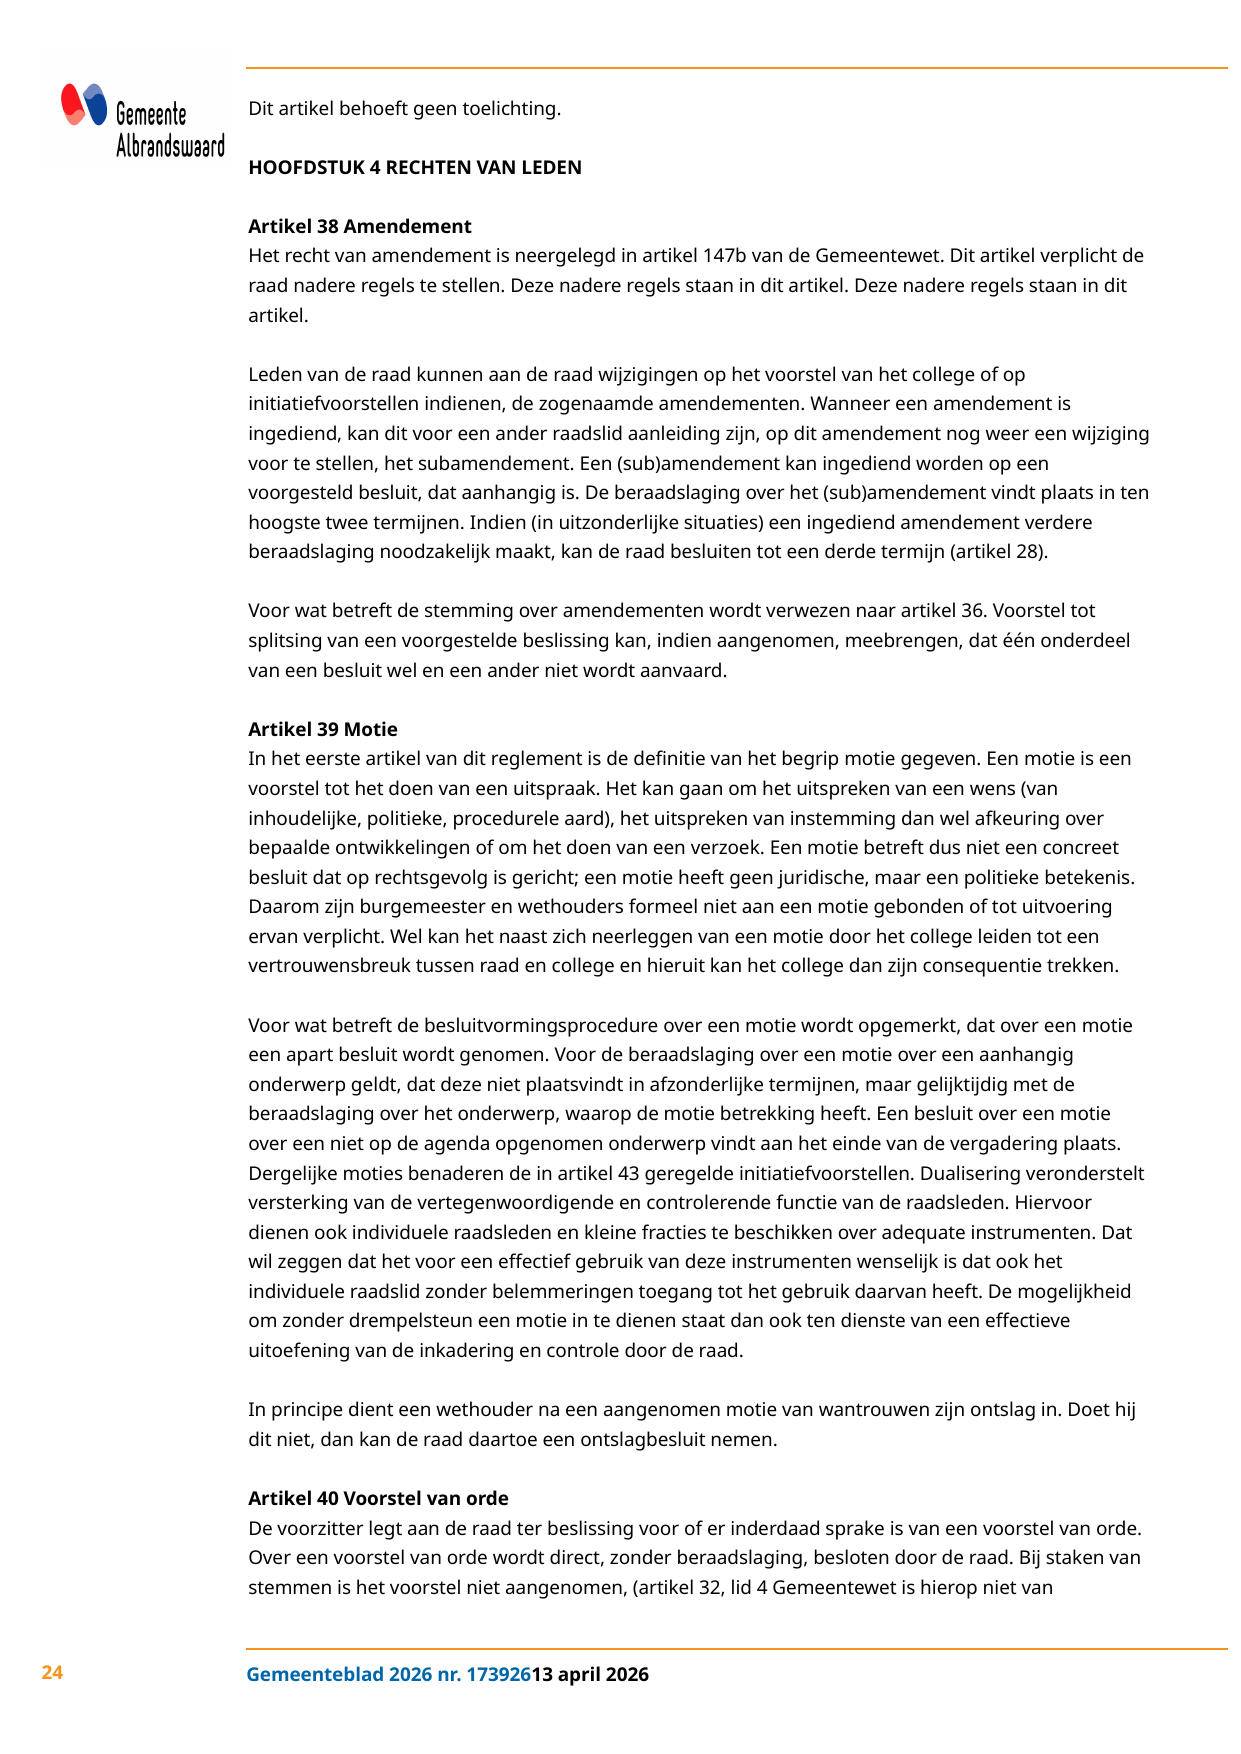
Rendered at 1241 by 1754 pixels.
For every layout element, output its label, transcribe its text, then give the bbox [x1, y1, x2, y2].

text Leden van de raad kunnen aan de raad wijzigingen op het voorstel van het college of op initiatiefvoorstellen indienen, de zogenaamde amendementen. Wanneer een amendement is ingediend, kan dit voor een ander raadslid aanleiding zijn, op dit amendement nog weer een wijziging voor te stellen, het subamendement. Een (sub)amendement kan ingediend worden op een voorgesteld besluit, dat aanhangig is. De beraadslaging over het (sub)amendement vindt plaats in ten hoogste twee termijnen. Indien (in uitzonderlijke situaties) een ingediend amendement verdere beraadslaging noodzakelijk maakt, kan de raad besluiten tot een derde termijn (artikel 28). [248, 361, 1152, 564]
picture [41, 47, 231, 172]
text In principe dient een wethouder na een aangenomen motie van wantrouwen zijn ontslag in. Doet hij dit niet, dan kan de raad daartoe een ontslagbesluit nemen. [248, 1396, 1152, 1452]
text Voor wat betreft de besluitvormingsprocedure over een motie wordt opgemerkt, dat over een motie een apart besluit wordt genomen. Voor de beraadslaging over een motie over een aanhangig onderwerp geldt, dat deze niet plaatsvindt in afzonderlijke termijnen, maar gelijktijdig met de beraadslaging over het onderwerp, waarop de motie betrekking heeft. Een besluit over een motie over een niet op de agenda opgenomen onderwerp vindt aan het einde van de vergadering plaats. Dergelijke moties benaderen de in artikel 43 geregelde initiatiefvoorstellen. Dualisering veronderstelt versterking van de vertegenwoordigende en controlerende functie van de raadsleden. Hiervoor dienen ook individuele raadsleden en kleine fracties te beschikken over adequate instrumenten. Dat wil zeggen dat het voor een effectief gebruik van deze instrumenten wenselijk is dat ook het individuele raadslid zonder belemmeringen toegang tot het gebruik daarvan heeft. De mogelijkheid om zonder drempelsteun een motie in te dienen staat dan ook ten dienste van een effectieve uitoefening van de inkadering en controle door de raad. [248, 1012, 1152, 1363]
text In het eerste artikel van dit reglement is de definitie van het begrip motie gegeven. Een motie is een voorstel tot het doen van een uitspraak. Het kan gaan om het uitspreken van een wens (van inhoudelijke, politieke, procedurele aard), het uitspreken van instemming dan wel afkeuring over bepaalde ontwikkelingen of om het doen van een verzoek. Een motie betreft dus niet een concreet besluit dat op rechtsgevolg is gericht; een motie heeft geen juridische, maar een politieke betekenis. Daarom zijn burgemeester en wethouders formeel niet aan een motie gebonden of tot uitvoering ervan verplicht. Wel kan het naast zich neerleggen van een motie door het college leiden tot een vertrouwensbreuk tussen raad en college en hieruit kan het college dan zijn consequentie trekken. [248, 746, 1152, 978]
text Voor wat betreft de stemming over amendementen wordt verwezen naar artikel 36. Voorstel tot splitsing van een voorgestelde beslissing kan, indien aangenomen, meebrengen, dat één onderdeel van een besluit wel en een ander niet wordt aanvaard. [248, 598, 1152, 683]
text Artikel 38 Amendement [248, 213, 1152, 239]
text De voorzitter legt aan de raad ter beslissing voor of er inderdaad sprake is van een voorstel van orde. Over een voorstel van orde wordt direct, zonder beraadslaging, besloten door de raad. Bij staken van stemmen is het voorstel niet aangenomen, (artikel 32, lid 4 Gemeentewet is hierop niet van [248, 1515, 1152, 1600]
text Het recht van amendement is neergelegd in artikel 147b van de Gemeentewet. Dit artikel verplicht de raad nadere regels te stellen. Deze nadere regels staan in dit artikel. Deze nadere regels staan in dit artikel. [248, 243, 1152, 328]
text Dit artikel behoeft geen toelichting. [248, 95, 1152, 121]
text HOOFDSTUK 4 RECHTEN VAN LEDEN [248, 154, 1152, 180]
text Artikel 39 Motie [248, 716, 1152, 742]
text Artikel 40 Voorstel van orde [248, 1485, 1152, 1511]
